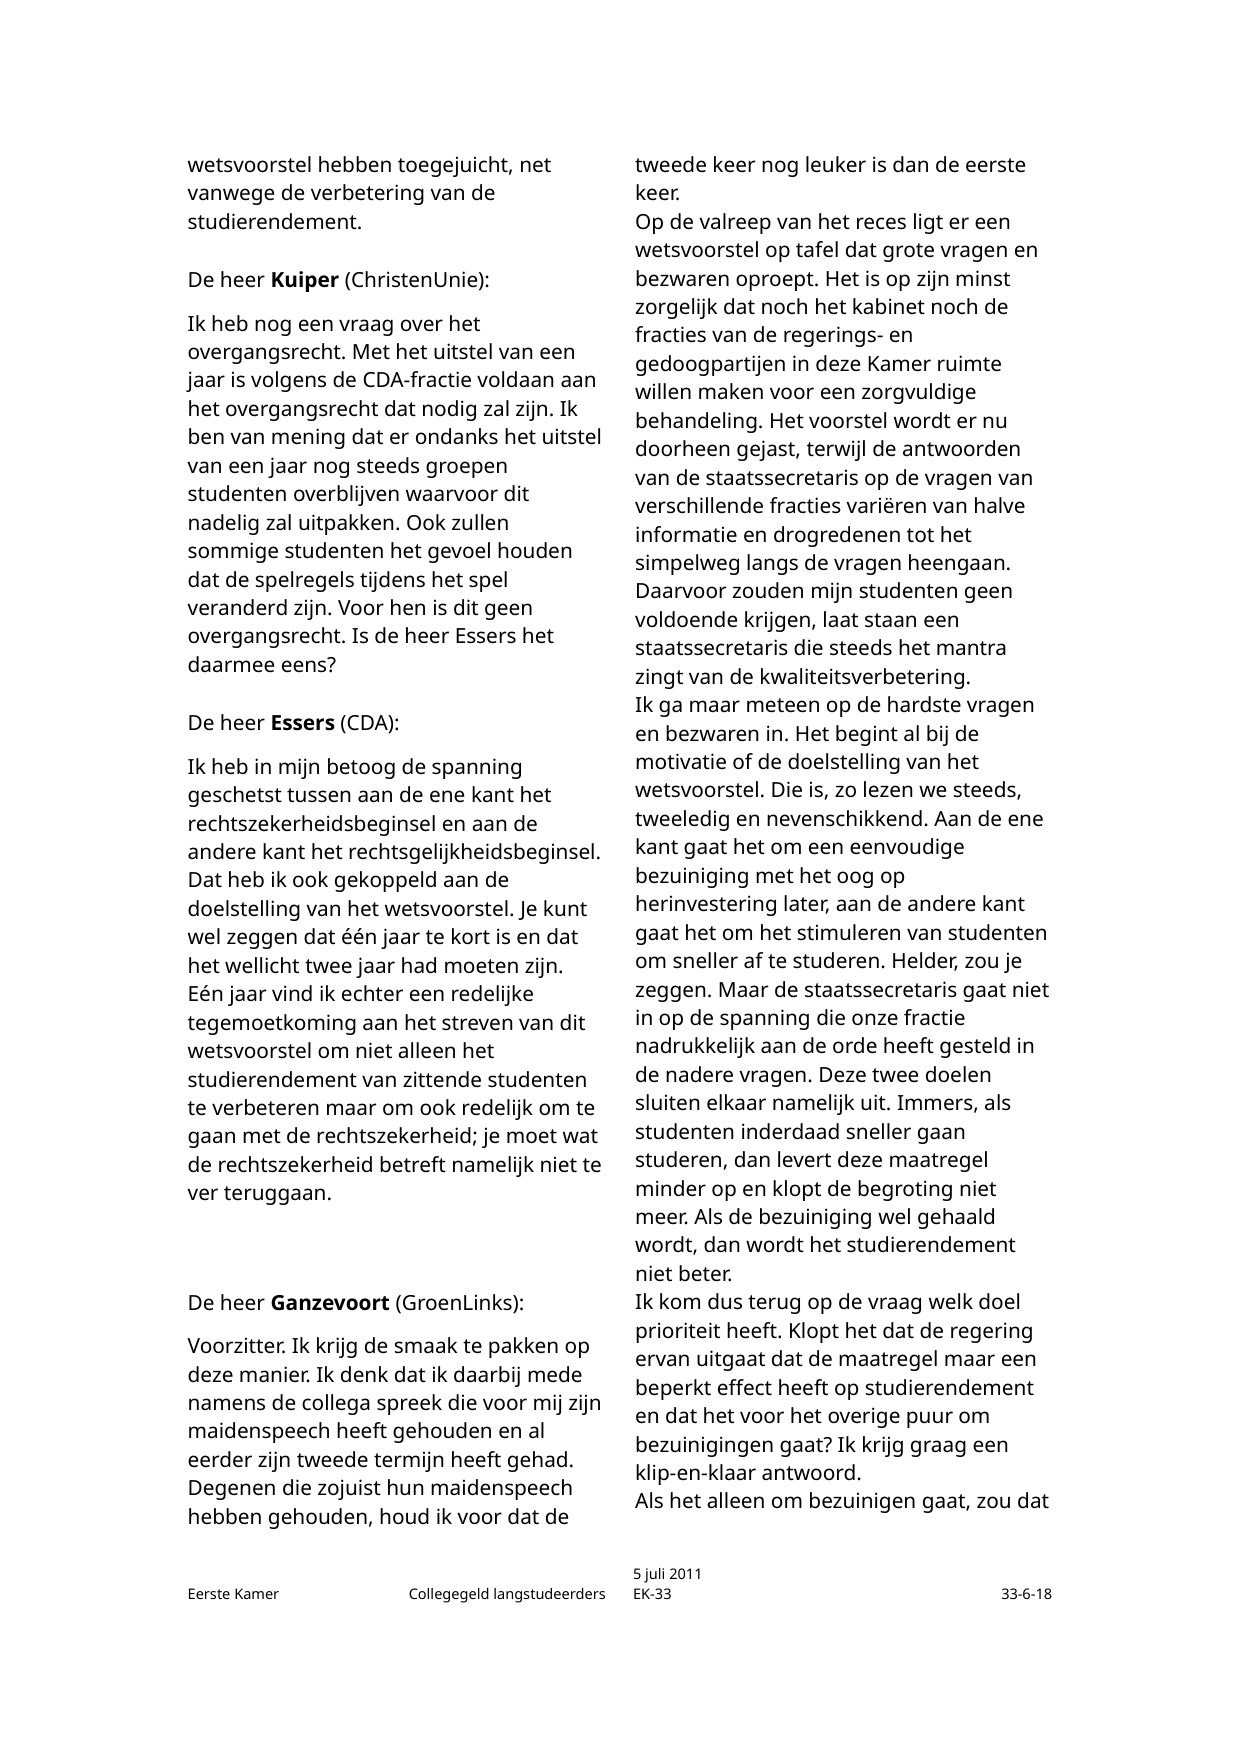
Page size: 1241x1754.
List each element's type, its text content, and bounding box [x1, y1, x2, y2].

text Ik ga maar meteen op de hardste vragen en bezwaren in. Het begint al bij de motivatie of de doelstelling van het wetsvoorstel. Die is, zo lezen we steeds, tweeledig en nevenschikkend. Aan de ene kant gaat het om een eenvoudige bezuiniging met het oog op herinvestering later, aan de andere kant gaat het om het stimuleren van studenten om sneller af te studeren. Helder, zou je zeggen. Maar de staatssecretaris gaat niet in op de spanning die onze fractie nadrukkelijk aan de orde heeft gesteld in de nadere vragen. Deze twee doelen sluiten elkaar namelijk uit. Immers, als studenten inderdaad sneller gaan studeren, dan levert deze maatregel minder op en klopt de begroting niet meer. Als de bezuiniging wel gehaald wordt, dan wordt het studierendement niet beter. [635, 690, 1053, 1287]
text De heer Kuiper (ChristenUnie): [187, 265, 605, 294]
text Ik kom dus terug op de vraag welk doel prioriteit heeft. Klopt het dat de regering ervan uitgaat dat de maatregel maar een beperkt effect heeft op studierendement en dat het voor het overige puur om bezuinigingen gaat? Ik krijg graag een klip-en-klaar antwoord. [635, 1287, 1053, 1487]
text wetsvoorstel hebben toegejuicht, net vanwege de verbetering van de studierendement. [187, 150, 605, 235]
text Ik heb nog een vraag over het overgangsrecht. Met het uitstel van een jaar is volgens de CDA-fractie voldaan aan het overgangsrecht dat nodig zal zijn. Ik ben van mening dat er ondanks het uitstel van een jaar nog steeds groepen studenten overblijven waarvoor dit nadelig zal uitpakken. Ook zullen sommige studenten het gevoel houden dat de spelregels tijdens het spel veranderd zijn. Voor hen is dit geen overgangsrecht. Is de heer Essers het daarmee eens? [187, 309, 605, 678]
text Ik heb in mijn betoog de spanning geschetst tussen aan de ene kant het rechtszekerheidsbeginsel en aan de andere kant het rechtsgelijkheidsbeginsel. Dat heb ik ook gekoppeld aan de doelstelling van het wetsvoorstel. Je kunt wel zeggen dat één jaar te kort is en dat het wellicht twee jaar had moeten zijn. Eén jaar vind ik echter een redelijke tegemoetkoming aan het streven van dit wetsvoorstel om niet alleen het studierendement van zittende studenten te verbeteren maar om ook redelijk om te gaan met de rechtszekerheid; je moet wat de rechtszekerheid betreft namelijk niet te ver teruggaan. [187, 752, 605, 1207]
text De heer Ganzevoort (GroenLinks): [187, 1288, 605, 1316]
text tweede keer nog leuker is dan de eerste keer. [635, 150, 1053, 207]
text Als het alleen om bezuinigen gaat, zou dat [635, 1487, 1053, 1515]
text Voorzitter. Ik krijg de smaak te pakken op deze manier. Ik denk dat ik daarbij mede namens de collega spreek die voor mij zijn maidenspeech heeft gehouden en al eerder zijn tweede termijn heeft gehad. Degenen die zojuist hun maidenspeech hebben gehouden, houd ik voor dat de [187, 1331, 605, 1530]
text De heer Essers (CDA): [187, 708, 605, 737]
text Op de valreep van het reces ligt er een wetsvoorstel op tafel dat grote vragen en bezwaren oproept. Het is op zijn minst zorgelijk dat noch het kabinet noch de fracties van de regerings- en gedoogpartijen in deze Kamer ruimte willen maken voor een zorgvuldige behandeling. Het voorstel wordt er nu doorheen gejast, terwijl de antwoorden van de staatssecretaris op de vragen van verschillende fracties variëren van halve informatie en drogredenen tot het simpelweg langs de vragen heengaan. Daarvoor zouden mijn studenten geen voldoende krijgen, laat staan een staatssecretaris die steeds het mantra zingt van de kwaliteitsverbetering. [635, 207, 1053, 690]
text  [187, 1237, 605, 1265]
